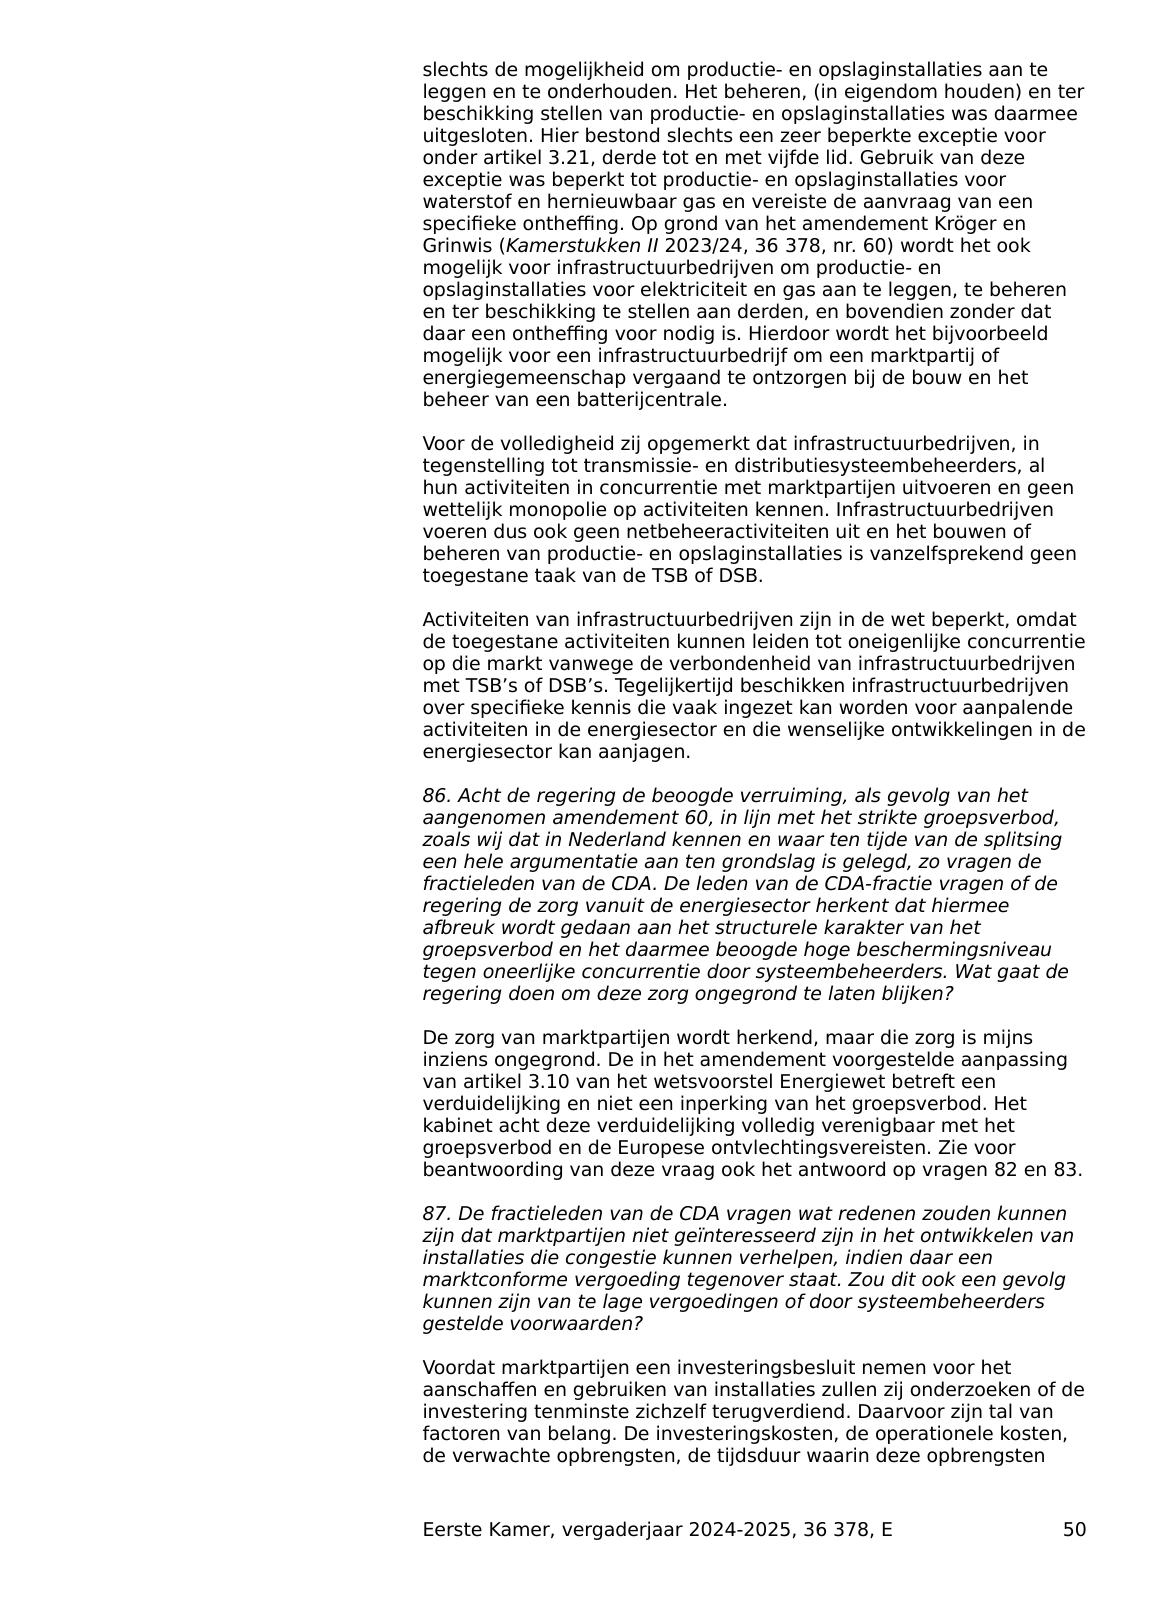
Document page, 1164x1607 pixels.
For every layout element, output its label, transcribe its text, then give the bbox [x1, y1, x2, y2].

text slechts de mogelijkheid om productie- en opslaginstallaties aan te leggen en te onderhouden. Het beheren, (in eigendom houden) en ter beschikking stellen van productie- en opslaginstallaties was daarmee uitgesloten. Hier bestond slechts een zeer beperkte exceptie voor onder artikel 3.21, derde tot en met vijfde lid. Gebruik van deze exceptie was beperkt tot productie- en opslaginstallaties voor waterstof en hernieuwbaar gas en vereiste de aanvraag van een specifieke ontheffing. Op grond van het amendement Kröger en Grinwis (Kamerstukken II 2023/24, 36 378, nr. 60) wordt het ook mogelijk voor infrastructuurbedrijven om productie- en opslaginstallaties voor elektriciteit en gas aan te leggen, te beheren en ter beschikking te stellen aan derden, en bovendien zonder dat daar een ontheffing voor nodig is. Hierdoor wordt het bijvoorbeeld mogelijk voor een infrastructuurbedrijf om een marktpartij of energiegemeenschap vergaand te ontzorgen bij de bouw en het beheer van een batterijcentrale. [422, 59, 1087, 411]
subtitle 86. Acht de regering de beoogde verruiming, als gevolg van het aangenomen amendement 60, in lijn met het strikte groepsverbod, zoals wij dat in Nederland kennen en waar ten tijde van de splitsing een hele argumentatie aan ten grondslag is gelegd, zo vragen de fractieleden van de CDA. De leden van de CDA-fractie vragen of de regering de zorg vanuit de energiesector herkent dat hiermee afbreuk wordt gedaan aan het structurele karakter van het groepsverbod en het daarmee beoogde hoge beschermingsniveau tegen oneerlijke concurrentie door systeembeheerders. Wat gaat de regering doen om deze zorg ongegrond te laten blijken? [422, 785, 1087, 1005]
subtitle 87. De fractieleden van de CDA vragen wat redenen zouden kunnen zijn dat marktpartijen niet geïnteresseerd zijn in het ontwikkelen van installaties die congestie kunnen verhelpen, indien daar een marktconforme vergoeding tegenover staat. Zou dit ook een gevolg kunnen zijn van te lage vergoedingen of door systeembeheerders gestelde voorwaarden? [422, 1203, 1087, 1335]
text Activiteiten van infrastructuurbedrijven zijn in de wet beperkt, omdat de toegestane activiteiten kunnen leiden tot oneigenlijke concurrentie op die markt vanwege de verbondenheid van infrastructuurbedrijven met TSB’s of DSB’s. Tegelijkertijd beschikken infrastructuurbedrijven over specifieke kennis die vaak ingezet kan worden voor aanpalende activiteiten in de energiesector en die wenselijke ontwikkelingen in de energiesector kan aanjagen. [422, 609, 1087, 763]
text Voor de volledigheid zij opgemerkt dat infrastructuurbedrijven, in tegenstelling tot transmissie- en distributiesysteembeheerders, al hun activiteiten in concurrentie met marktpartijen uitvoeren en geen wettelijk monopolie op activiteiten kennen. Infrastructuurbedrijven voeren dus ook geen netbeheeractiviteiten uit en het bouwen of beheren van productie- en opslaginstallaties is vanzelfsprekend geen toegestane taak van de TSB of DSB. [422, 433, 1087, 587]
text Voordat marktpartijen een investeringsbesluit nemen voor het aanschaffen en gebruiken van installaties zullen zij onderzoeken of de investering tenminste zichzelf terugverdiend. Daarvoor zijn tal van factoren van belang. De investeringskosten, de operationele kosten, de verwachte opbrengsten, de tijdsduur waarin deze opbrengsten [422, 1357, 1087, 1467]
text De zorg van marktpartijen wordt herkend, maar die zorg is mijns inziens ongegrond. De in het amendement voorgestelde aanpassing van artikel 3.10 van het wetsvoorstel Energiewet betreft een verduidelijking en niet een inperking van het groepsverbod. Het kabinet acht deze verduidelijking volledig verenigbaar met het groepsverbod en de Europese ontvlechtingsvereisten. Zie voor beantwoording van deze vraag ook het antwoord op vragen 82 en 83. [422, 1027, 1087, 1181]
